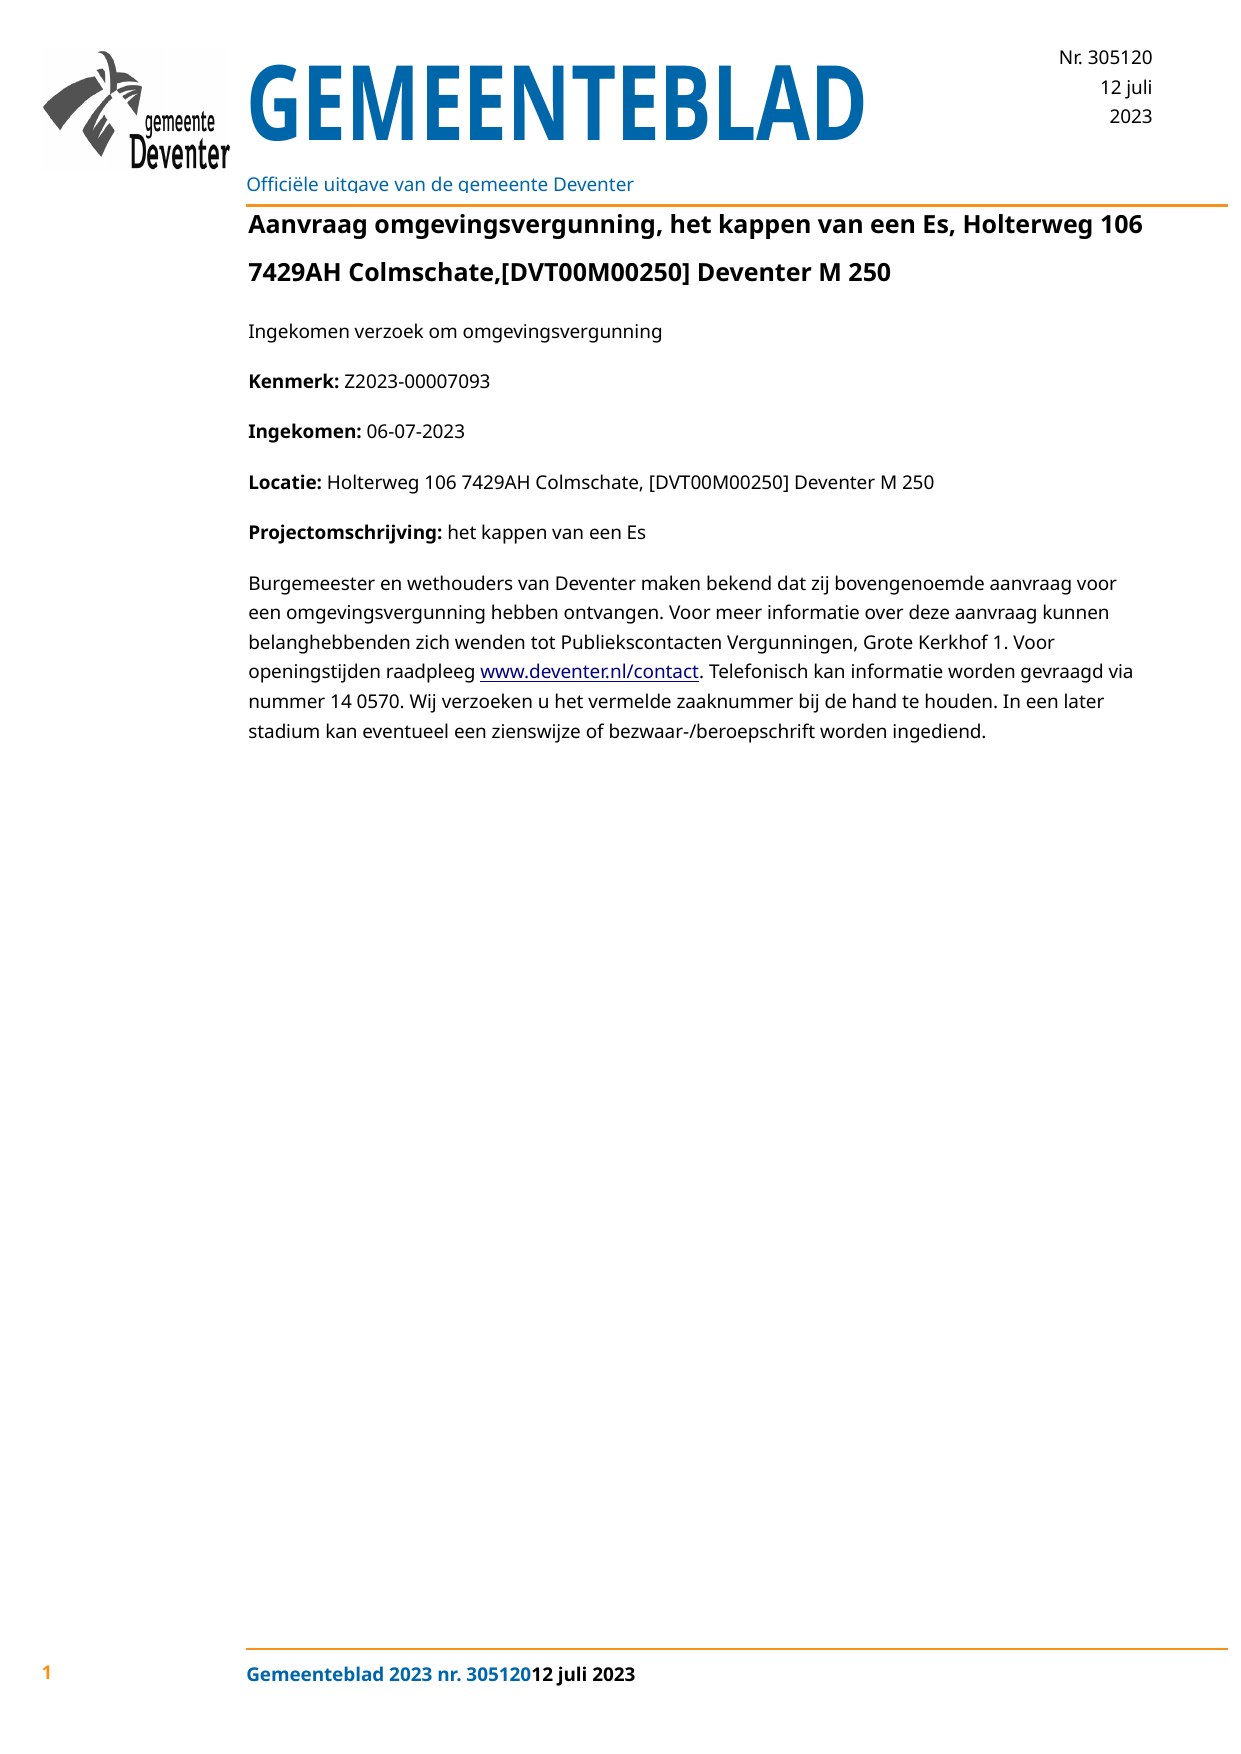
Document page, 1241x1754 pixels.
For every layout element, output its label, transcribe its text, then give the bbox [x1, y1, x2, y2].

picture [41, 47, 231, 172]
text Locatie: Holterweg 106 7429AH Colmschate, [DVT00M00250] Deventer M 250 [248, 469, 1152, 495]
text Ingekomen: 06-07-2023 [248, 419, 1152, 444]
text Ingekomen verzoek om omgevingsvergunning [248, 318, 1152, 344]
text Aanvraag omgevingsvergunning, het kappen van een Es, Holterweg 106 7429AH Colmschate,[DVT00M00250] Deventer M 250 [248, 207, 1152, 288]
text Burgemeester en wethouders van Deventer maken bekend dat zij bovengenoemde aanvraag voor een omgevingsvergunning hebben ontvangen. Voor meer informatie over deze aanvraag kunnen belanghebbenden zich wenden tot Publiekscontacten Vergunningen, Grote Kerkhof 1. Voor openingstijden raadpleeg www.deventer.nl/contact. Telefonisch kan informatie worden gevraagd via nummer 14 0570. Wij verzoeken u het vermelde zaaknummer bij de hand te houden. In een later stadium kan eventueel een zienswijze of bezwaar-/beroepschrift worden ingediend. [248, 570, 1152, 744]
text Kenmerk: Z2023-00007093 [248, 368, 1152, 394]
text Projectomschrijving: het kappen van een Es [248, 519, 1152, 545]
